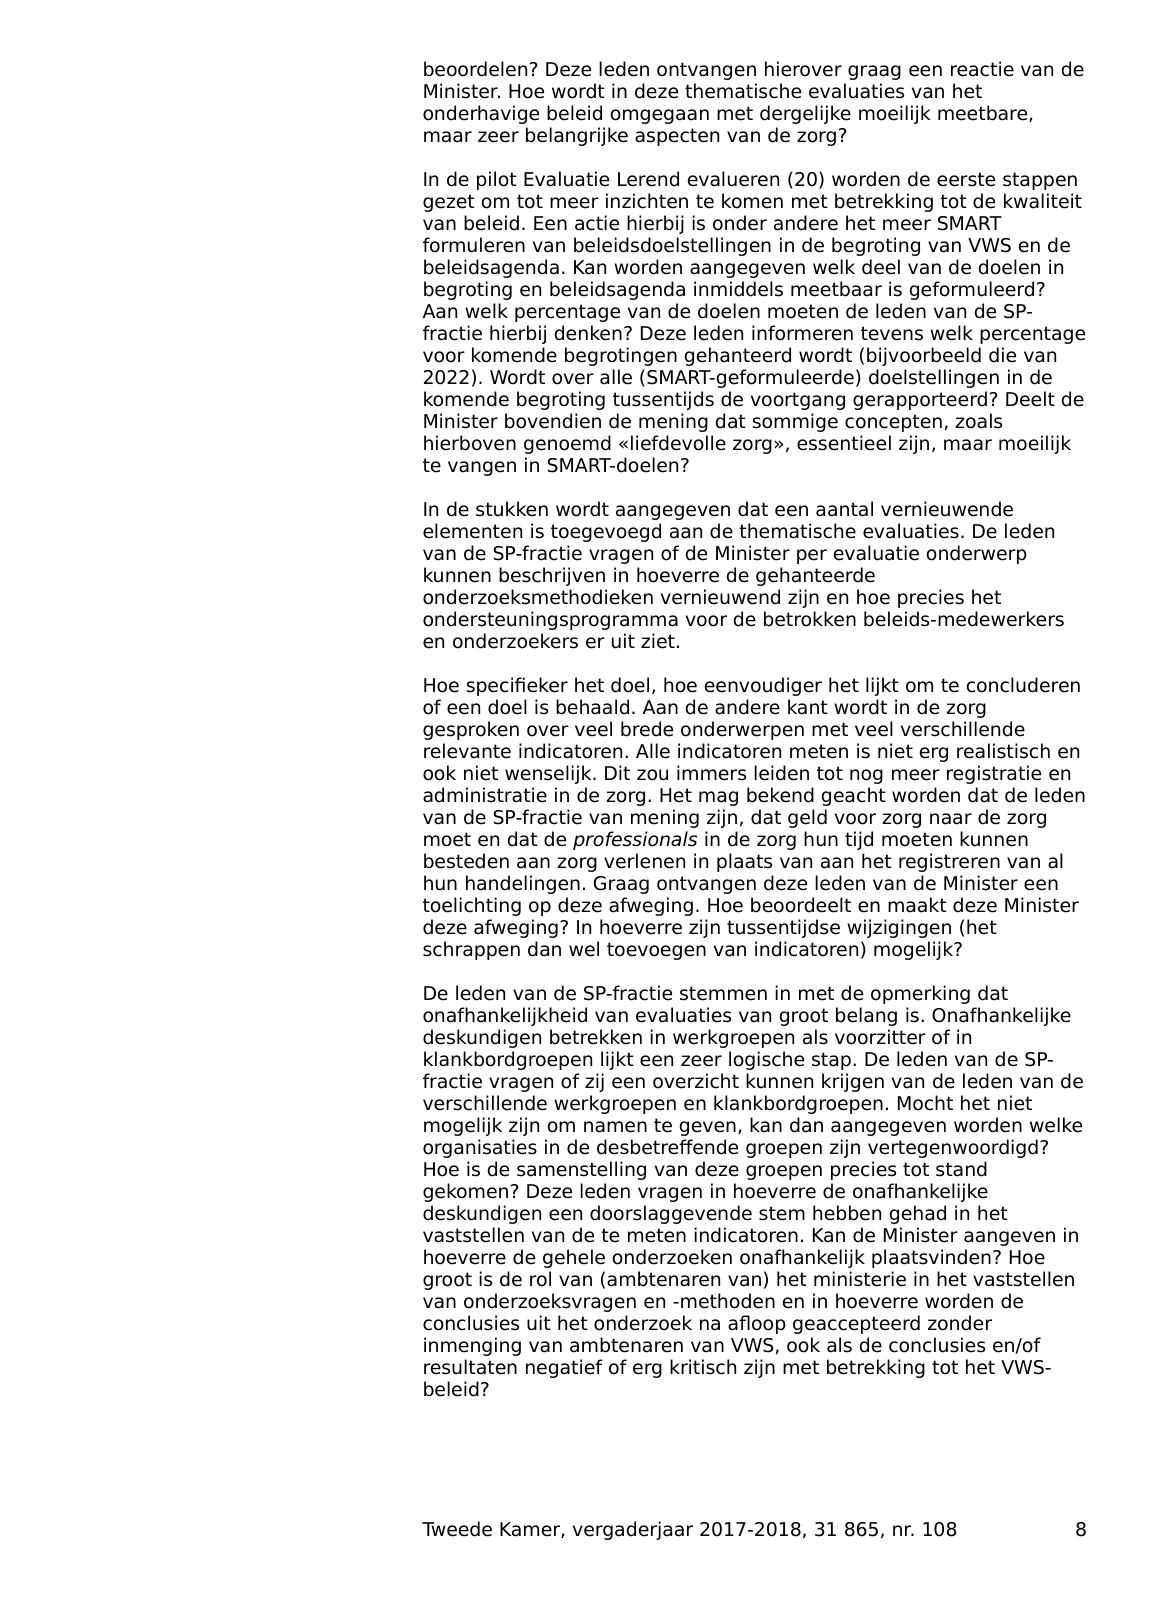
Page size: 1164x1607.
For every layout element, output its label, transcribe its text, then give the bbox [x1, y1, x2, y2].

text Hoe specifieker het doel, hoe eenvoudiger het lijkt om te concluderen of een doel is behaald. Aan de andere kant wordt in de zorg gesproken over veel brede onderwerpen met veel verschillende relevante indicatoren. Alle indicatoren meten is niet erg realistisch en ook niet wenselijk. Dit zou immers leiden tot nog meer registratie en administratie in de zorg. Het mag bekend geacht worden dat de leden van de SP-fractie van mening zijn, dat geld voor zorg naar de zorg moet en dat de professionals in de zorg hun tijd moeten kunnen besteden aan zorg verlenen in plaats van aan het registreren van al hun handelingen. Graag ontvangen deze leden van de Minister een toelichting op deze afweging. Hoe beoordeelt en maakt deze Minister deze afweging? In hoeverre zijn tussentijdse wijzigingen (het schrappen dan wel toevoegen van indicatoren) mogelijk? [422, 675, 1087, 961]
text De leden van de SP-fractie stemmen in met de opmerking dat onafhankelijkheid van evaluaties van groot belang is. Onafhankelijke deskundigen betrekken in werkgroepen als voorzitter of in klankbordgroepen lijkt een zeer logische stap. De leden van de SP-fractie vragen of zij een overzicht kunnen krijgen van de leden van de verschillende werkgroepen en klankbordgroepen. Mocht het niet mogelijk zijn om namen te geven, kan dan aangegeven worden welke organisaties in de desbetreffende groepen zijn vertegenwoordigd? Hoe is de samenstelling van deze groepen precies tot stand gekomen? Deze leden vragen in hoeverre de onafhankelijke deskundigen een doorslaggevende stem hebben gehad in het vaststellen van de te meten indicatoren. Kan de Minister aangeven in hoeverre de gehele onderzoeken onafhankelijk plaatsvinden? Hoe groot is de rol van (ambtenaren van) het ministerie in het vaststellen van onderzoeksvragen en -methoden en in hoeverre worden de conclusies uit het onderzoek na afloop geaccepteerd zonder inmenging van ambtenaren van VWS, ook als de conclusies en/of resultaten negatief of erg kritisch zijn met betrekking tot het VWS-beleid? [422, 983, 1087, 1401]
text beoordelen? Deze leden ontvangen hierover graag een reactie van de Minister. Hoe wordt in deze thematische evaluaties van het onderhavige beleid omgegaan met dergelijke moeilijk meetbare, maar zeer belangrijke aspecten van de zorg? [422, 59, 1087, 147]
text In de pilot Evaluatie Lerend evalueren (20) worden de eerste stappen gezet om tot meer inzichten te komen met betrekking tot de kwaliteit van beleid. Een actie hierbij is onder andere het meer SMART formuleren van beleidsdoelstellingen in de begroting van VWS en de beleidsagenda. Kan worden aangegeven welk deel van de doelen in begroting en beleidsagenda inmiddels meetbaar is geformuleerd? Aan welk percentage van de doelen moeten de leden van de SP-fractie hierbij denken? Deze leden informeren tevens welk percentage voor komende begrotingen gehanteerd wordt (bijvoorbeeld die van 2022). Wordt over alle (SMART-geformuleerde) doelstellingen in de komende begroting tussentijds de voortgang gerapporteerd? Deelt de Minister bovendien de mening dat sommige concepten, zoals hierboven genoemd «liefdevolle zorg», essentieel zijn, maar moeilijk te vangen in SMART-doelen? [422, 169, 1087, 477]
text In de stukken wordt aangegeven dat een aantal vernieuwende elementen is toegevoegd aan de thematische evaluaties. De leden van de SP-fractie vragen of de Minister per evaluatie onderwerp kunnen beschrijven in hoeverre de gehanteerde onderzoeksmethodieken vernieuwend zijn en hoe precies het ondersteuningsprogramma voor de betrokken beleids-medewerkers en onderzoekers er uit ziet. [422, 499, 1087, 653]
